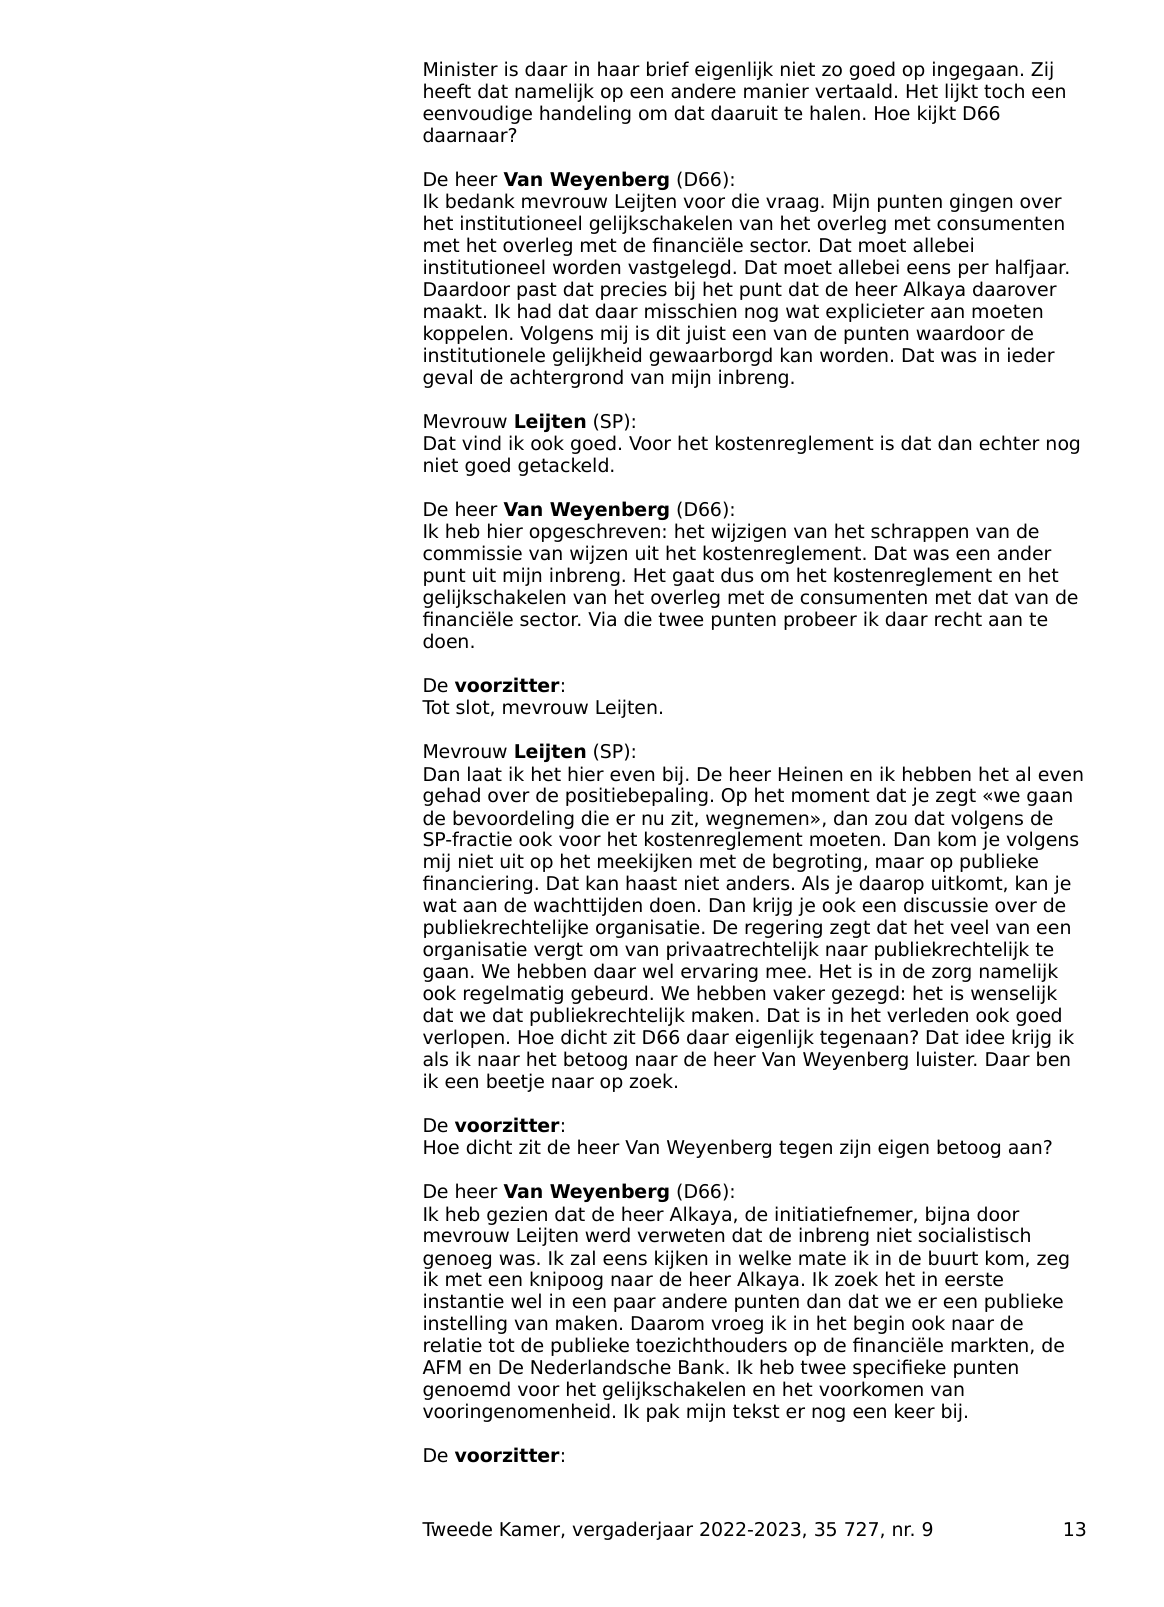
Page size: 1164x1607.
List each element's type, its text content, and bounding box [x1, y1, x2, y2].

text Tot slot, mevrouw Leijten. [422, 697, 1087, 719]
text Mevrouw Leijten (SP): [422, 741, 1087, 763]
text De heer Van Weyenberg (D66): [422, 499, 1087, 521]
text Ik bedank mevrouw Leijten voor die vraag. Mijn punten gingen over het institutioneel gelijkschakelen van het overleg met consumenten met het overleg met de financiële sector. Dat moet allebei institutioneel worden vastgelegd. Dat moet allebei eens per halfjaar. Daardoor past dat precies bij het punt dat de heer Alkaya daarover maakt. Ik had dat daar misschien nog wat explicieter aan moeten koppelen. Volgens mij is dit juist een van de punten waardoor de institutionele gelijkheid gewaarborgd kan worden. Dat was in ieder geval de achtergrond van mijn inbreng. [422, 191, 1087, 389]
text Dan laat ik het hier even bij. De heer Heinen en ik hebben het al even gehad over de positiebepaling. Op het moment dat je zegt «we gaan de bevoordeling die er nu zit, wegnemen», dan zou dat volgens de SP-fractie ook voor het kostenreglement moeten. Dan kom je volgens mij niet uit op het meekijken met de begroting, maar op publieke financiering. Dat kan haast niet anders. Als je daarop uitkomt, kan je wat aan de wachttijden doen. Dan krijg je ook een discussie over de publiekrechtelijke organisatie. De regering zegt dat het veel van een organisatie vergt om van privaatrechtelijk naar publiekrechtelijk te gaan. We hebben daar wel ervaring mee. Het is in de zorg namelijk ook regelmatig gebeurd. We hebben vaker gezegd: het is wenselijk dat we dat publiekrechtelijk maken. Dat is in het verleden ook goed verlopen. Hoe dicht zit D66 daar eigenlijk tegenaan? Dat idee krijg ik als ik naar het betoog naar de heer Van Weyenberg luister. Daar ben ik een beetje naar op zoek. [422, 763, 1087, 1093]
text De heer Van Weyenberg (D66): [422, 1181, 1087, 1203]
text Ik heb hier opgeschreven: het wijzigen van het schrappen van de commissie van wijzen uit het kostenreglement. Dat was een ander punt uit mijn inbreng. Het gaat dus om het kostenreglement en het gelijkschakelen van het overleg met de consumenten met dat van de financiële sector. Via die twee punten probeer ik daar recht aan te doen. [422, 521, 1087, 653]
text Minister is daar in haar brief eigenlijk niet zo goed op ingegaan. Zij heeft dat namelijk op een andere manier vertaald. Het lijkt toch een eenvoudige handeling om dat daaruit te halen. Hoe kijkt D66 daarnaar? [422, 59, 1087, 147]
text Dat vind ik ook goed. Voor het kostenreglement is dat dan echter nog niet goed getackeld. [422, 433, 1087, 477]
text De voorzitter: [422, 675, 1087, 697]
text Mevrouw Leijten (SP): [422, 411, 1087, 433]
text Ik heb gezien dat de heer Alkaya, de initiatiefnemer, bijna door mevrouw Leijten werd verweten dat de inbreng niet socialistisch genoeg was. Ik zal eens kijken in welke mate ik in de buurt kom, zeg ik met een knipoog naar de heer Alkaya. Ik zoek het in eerste instantie wel in een paar andere punten dan dat we er een publieke instelling van maken. Daarom vroeg ik in het begin ook naar de relatie tot de publieke toezichthouders op de financiële markten, de AFM en De Nederlandsche Bank. Ik heb twee specifieke punten genoemd voor het gelijkschakelen en het voorkomen van vooringenomenheid. Ik pak mijn tekst er nog een keer bij. [422, 1203, 1087, 1423]
text De heer Van Weyenberg (D66): [422, 169, 1087, 191]
text Hoe dicht zit de heer Van Weyenberg tegen zijn eigen betoog aan? [422, 1137, 1087, 1159]
text De voorzitter: [422, 1445, 1087, 1467]
text De voorzitter: [422, 1115, 1087, 1137]
